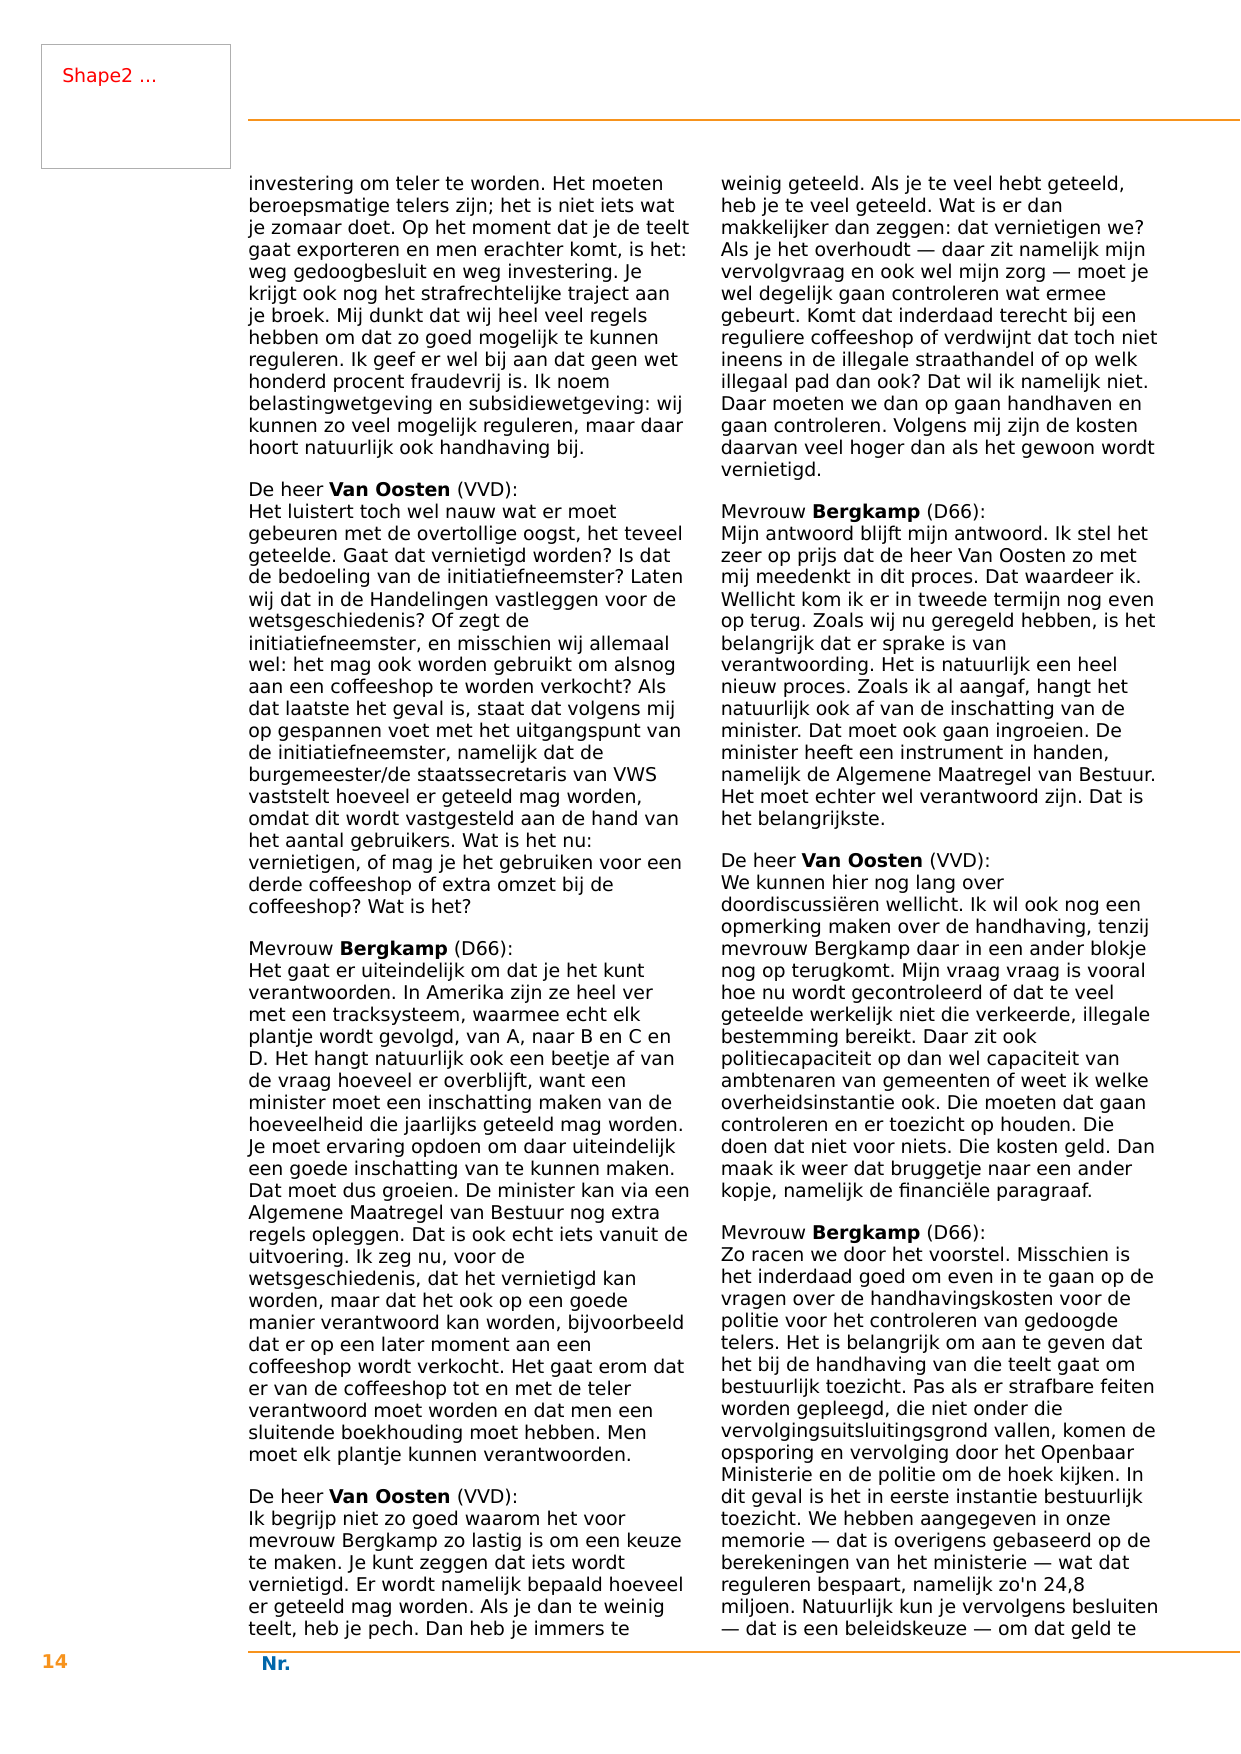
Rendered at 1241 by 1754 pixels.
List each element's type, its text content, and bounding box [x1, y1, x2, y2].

text Mevrouw Bergkamp (D66): [721, 1222, 1163, 1244]
text De heer Van Oosten (VVD): [248, 478, 691, 501]
text Mevrouw Bergkamp (D66): [721, 501, 1163, 522]
text De heer Van Oosten (VVD): [721, 850, 1163, 872]
text Mijn antwoord blijft mijn antwoord. Ik stel het zeer op prijs dat de heer Van Oosten zo met mij meedenkt in dit proces. Dat waardeer ik. Wellicht kom ik er in tweede termijn nog even op terug. Zoals wij nu geregeld hebben, is het belangrijk dat er sprake is van verantwoording. Het is natuurlijk een heel nieuw proces. Zoals ik al aangaf, hangt het natuurlijk ook af van de inschatting van de minister. Dat moet ook gaan ingroeien. De minister heeft een instrument in handen, namelijk de Algemene Maatregel van Bestuur. Het moet echter wel verantwoord zijn. Dat is het belangrijkste. [721, 522, 1163, 830]
text Zo racen we door het voorstel. Misschien is het inderdaad goed om even in te gaan op de vragen over de handhavingskosten voor de politie voor het controleren van gedoogde telers. Het is belangrijk om aan te geven dat het bij de handhaving van die teelt gaat om bestuurlijk toezicht. Pas als er strafbare feiten worden gepleegd, die niet onder die vervolgingsuitsluitingsgrond vallen, komen de opsporing en vervolging door het Openbaar Ministerie en de politie om de hoek kijken. In dit geval is het in eerste instantie bestuurlijk toezicht. We hebben aangegeven in onze memorie — dat is overigens gebaseerd op de berekeningen van het ministerie — wat dat reguleren bespaart, namelijk zo'n 24,8 miljoen. Natuurlijk kun je vervolgens besluiten — dat is een beleidskeuze — om dat geld te [721, 1244, 1163, 1639]
text investering om teler te worden. Het moeten beroepsmatige telers zijn; het is niet iets wat je zomaar doet. Op het moment dat je de teelt gaat exporteren en men erachter komt, is het: weg gedoogbesluit en weg investering. Je krijgt ook nog het strafrechtelijke traject aan je broek. Mij dunkt dat wij heel veel regels hebben om dat zo goed mogelijk te kunnen reguleren. Ik geef er wel bij aan dat geen wet honderd procent fraudevrij is. Ik noem belastingwetgeving en subsidiewetgeving: wij kunnen zo veel mogelijk reguleren, maar daar hoort natuurlijk ook handhaving bij. [248, 173, 691, 458]
text We kunnen hier nog lang over doordiscussiëren wellicht. Ik wil ook nog een opmerking maken over de handhaving, tenzij mevrouw Bergkamp daar in een ander blokje nog op terugkomt. Mijn vraag vraag is vooral hoe nu wordt gecontroleerd of dat te veel geteelde werkelijk niet die verkeerde, illegale bestemming bereikt. Daar zit ook politiecapaciteit op dan wel capaciteit van ambtenaren van gemeenten of weet ik welke overheidsinstantie ook. Die moeten dat gaan controleren en er toezicht op houden. Die doen dat niet voor niets. Die kosten geld. Dan maak ik weer dat bruggetje naar een ander kopje, namelijk de financiële paragraaf. [721, 872, 1163, 1202]
text Mevrouw Bergkamp (D66): [248, 938, 691, 960]
text Ik begrijp niet zo goed waarom het voor mevrouw Bergkamp zo lastig is om een keuze te maken. Je kunt zeggen dat iets wordt vernietigd. Er wordt namelijk bepaald hoeveel er geteeld mag worden. Als je dan te weinig teelt, heb je pech. Dan heb je immers te [248, 1508, 691, 1639]
text De heer Van Oosten (VVD): [248, 1486, 691, 1508]
text weinig geteeld. Als je te veel hebt geteeld, heb je te veel geteeld. Wat is er dan makkelijker dan zeggen: dat vernietigen we? Als je het overhoudt — daar zit namelijk mijn vervolgvraag en ook wel mijn zorg — moet je wel degelijk gaan controleren wat ermee gebeurt. Komt dat inderdaad terecht bij een reguliere coffeeshop of verdwijnt dat toch niet ineens in de illegale straathandel of op welk illegaal pad dan ook? Dat wil ik namelijk niet. Daar moeten we dan op gaan handhaven en gaan controleren. Volgens mij zijn de kosten daarvan veel hoger dan als het gewoon wordt vernietigd. [721, 173, 1163, 481]
text Het luistert toch wel nauw wat er moet gebeuren met de overtollige oogst, het teveel geteelde. Gaat dat vernietigd worden? Is dat de bedoeling van de initiatiefneemster? Laten wij dat in de Handelingen vastleggen voor de wetsgeschiedenis? Of zegt de initiatiefneemster, en misschien wij allemaal wel: het mag ook worden gebruikt om alsnog aan een coffeeshop te worden verkocht? Als dat laatste het geval is, staat dat volgens mij op gespannen voet met het uitgangspunt van de initiatiefneemster, namelijk dat de burgemeester/de staatssecretaris van VWS vaststelt hoeveel er geteeld mag worden, omdat dit wordt vastgesteld aan de hand van het aantal gebruikers. Wat is het nu: vernietigen, of mag je het gebruiken voor een derde coffeeshop of extra omzet bij de coffeeshop? Wat is het? [248, 501, 691, 918]
text Het gaat er uiteindelijk om dat je het kunt verantwoorden. In Amerika zijn ze heel ver met een tracksysteem, waarmee echt elk plantje wordt gevolgd, van A, naar B en C en D. Het hangt natuurlijk ook een beetje af van de vraag hoeveel er overblijft, want een minister moet een inschatting maken van de hoeveelheid die jaarlijks geteeld mag worden. Je moet ervaring opdoen om daar uiteindelijk een goede inschatting van te kunnen maken. Dat moet dus groeien. De minister kan via een Algemene Maatregel van Bestuur nog extra regels opleggen. Dat is ook echt iets vanuit de uitvoering. Ik zeg nu, voor de wetsgeschiedenis, dat het vernietigd kan worden, maar dat het ook op een goede manier verantwoord kan worden, bijvoorbeeld dat er op een later moment aan een coffeeshop wordt verkocht. Het gaat erom dat er van de coffeeshop tot en met de teler verantwoord moet worden en dat men een sluitende boekhouding moet hebben. Men moet elk plantje kunnen verantwoorden. [248, 960, 691, 1466]
